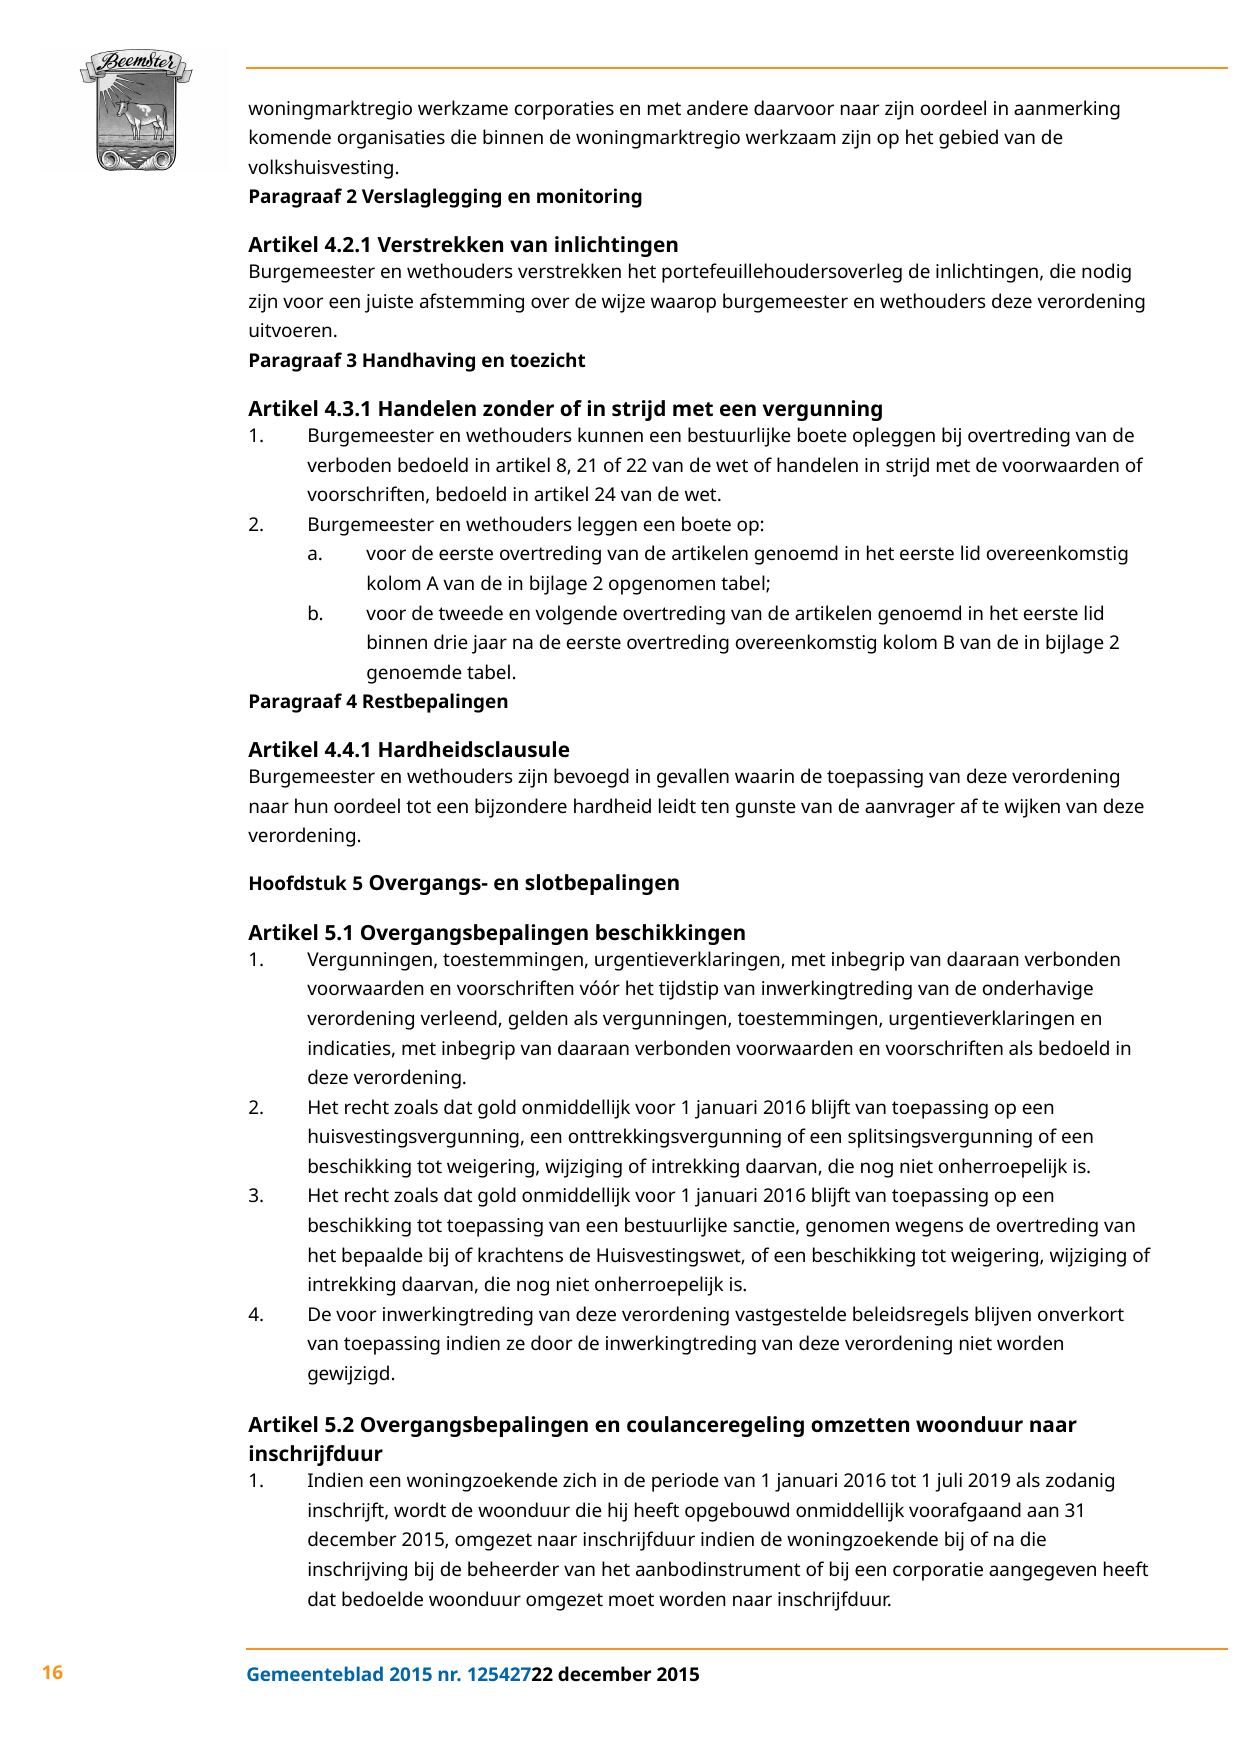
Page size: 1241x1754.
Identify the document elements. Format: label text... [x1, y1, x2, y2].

text Burgemeester en wethouders verstrekken het portefeuillehoudersoverleg de inlichtingen, die nodig zijn voor een juiste afstemming over de wijze waarop burgemeester en wethouders deze verordening uitvoeren. [248, 258, 1152, 343]
text Artikel 4.4.1 Hardheidsclausule [248, 735, 1152, 763]
list voor de eerste overtreding van de artikelen genoemd in het eerste lid overeenkomstig kolom A van de in bijlage 2 opgenomen tabel; [307, 541, 1152, 596]
text Hoofdstuk 5 Overgangs- en slotbepalingen [248, 868, 1152, 897]
list Het recht zoals dat gold onmiddellijk voor 1 januari 2016 blijft van toepassing op een huisvestingsvergunning, een onttrekkingsvergunning of een splitsingsvergunning of een beschikking tot weigering, wijziging of intrekking daarvan, die nog niet onherroepelijk is. [248, 1094, 1152, 1179]
list Burgemeester en wethouders kunnen een bestuurlijke boete opleggen bij overtreding van de verboden bedoeld in artikel 8, 21 of 22 van de wet of handelen in strijd met de voorwaarden of voorschriften, bedoeld in artikel 24 van de wet. [248, 422, 1152, 507]
list voor de tweede en volgende overtreding van de artikelen genoemd in het eerste lid binnen drie jaar na de eerste overtreding overeenkomstig kolom B van de in bijlage 2 genoemde tabel. [307, 600, 1152, 685]
list Burgemeester en wethouders leggen een boete op: [248, 511, 1152, 537]
list Het recht zoals dat gold onmiddellijk voor 1 januari 2016 blijft van toepassing op een beschikking tot toepassing van een bestuurlijke sanctie, genomen wegens de overtreding van het bepaalde bij of krachtens de Huisvestingswet, of een beschikking tot weigering, wijziging of intrekking daarvan, die nog niet onherroepelijk is. [248, 1183, 1152, 1297]
list Vergunningen, toestemmingen, urgentieverklaringen, met inbegrip van daaraan verbonden voorwaarden en voorschriften vóór het tijdstip van inwerkingtreding van de onderhavige verordening verleend, gelden als vergunningen, toestemmingen, urgentieverklaringen en indicaties, met inbegrip van daaraan verbonden voorwaarden en voorschriften als bedoeld in deze verordening. [248, 946, 1152, 1090]
text Artikel 4.3.1 Handelen zonder of in strijd met een vergunning [248, 394, 1152, 422]
text Artikel 4.2.1 Verstrekken van inlichtingen [248, 230, 1152, 258]
text woningmarktregio werkzame corporaties en met andere daarvoor naar zijn oordeel in aanmerking komende organisaties die binnen de woningmarktregio werkzaam zijn op het gebied van de volkshuisvesting. [248, 95, 1152, 180]
text Paragraaf 4 Restbepalingen [248, 688, 1152, 714]
text Artikel 5.1 Overgangsbepalingen beschikkingen [248, 918, 1152, 946]
text Artikel 5.2 Overgangsbepalingen en coulanceregeling omzetten woonduur naar inschrijfduur [248, 1411, 1152, 1467]
list Indien een woningzoekende zich in de periode van 1 januari 2016 tot 1 juli 2019 als zodanig inschrijft, wordt de woonduur die hij heeft opgebouwd onmiddellijk voorafgaand aan 31 december 2015, omgezet naar inschrijfduur indien de woningzoekende bij of na die inschrijving bij de beheerder van het aanbodinstrument of bij een corporatie aangegeven heeft dat bedoelde woonduur omgezet moet worden naar inschrijfduur. [248, 1467, 1152, 1612]
list De voor inwerkingtreding van deze verordening vastgestelde beleidsregels blijven onverkort van toepassing indien ze door de inwerkingtreding van deze verordening niet worden gewijzigd. [248, 1301, 1152, 1386]
text Paragraaf 3 Handhaving en toezicht [248, 347, 1152, 373]
text Paragraaf 2 Verslaglegging en monitoring [248, 183, 1152, 209]
picture [41, 47, 231, 172]
text Burgemeester en wethouders zijn bevoegd in gevallen waarin de toepassing van deze verordening naar hun oordeel tot een bijzondere hardheid leidt ten gunste van de aanvrager af te wijken van deze verordening. [248, 763, 1152, 848]
